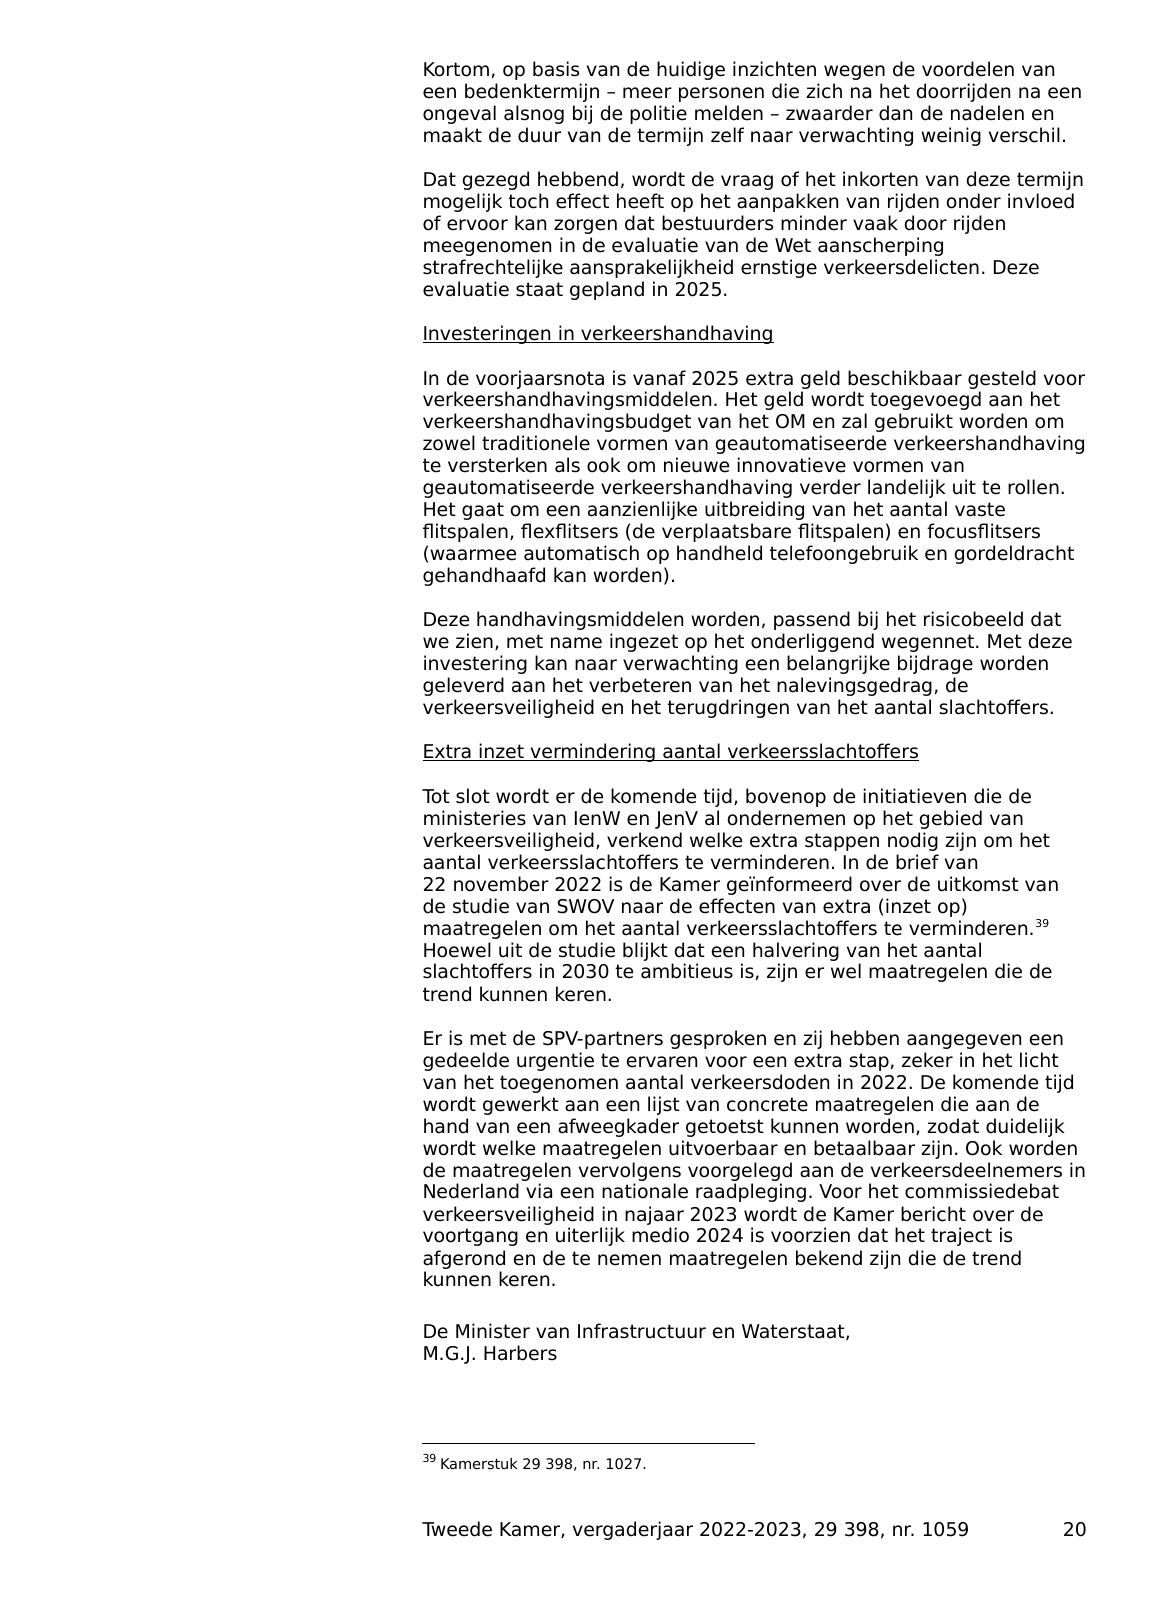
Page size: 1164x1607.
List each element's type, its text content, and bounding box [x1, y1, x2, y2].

subtitle Extra inzet vermindering aantal verkeersslachtoffers [422, 741, 1087, 763]
text De Minister van Infrastructuur en Waterstaat, M.G.J. Harbers [422, 1321, 1087, 1365]
text Dat gezegd hebbend, wordt de vraag of het inkorten van deze termijn mogelijk toch effect heeft op het aanpakken van rijden onder invloed of ervoor kan zorgen dat bestuurders minder vaak door rijden meegenomen in de evaluatie van de Wet aanscherping strafrechtelijke aansprakelijkheid ernstige verkeersdelicten. Deze evaluatie staat gepland in 2025. [422, 169, 1087, 301]
text Tot slot wordt er de komende tijd, bovenop de initiatieven die de ministeries van IenW en JenV al ondernemen op het gebied van verkeersveiligheid, verkend welke extra stappen nodig zijn om het aantal verkeersslachtoffers te verminderen. In de brief van 22 november 2022 is de Kamer geïnformeerd over de uitkomst van de studie van SWOV naar de effecten van extra (inzet op) maatregelen om het aantal verkeersslachtoffers te verminderen. Hoewel uit de studie blijkt dat een halvering van het aantal slachtoffers in 2030 te ambitieus is, zijn er wel maatregelen die de trend kunnen keren. [422, 786, 1087, 1005]
text Kortom, op basis van de huidige inzichten wegen de voordelen van een bedenktermijn – meer personen die zich na het doorrijden na een ongeval alsnog bij de politie melden – zwaarder dan de nadelen en maakt de duur van de termijn zelf naar verwachting weinig verschil. [422, 59, 1087, 147]
subtitle Investeringen in verkeershandhaving [422, 323, 1087, 345]
text Er is met de SPV-partners gesproken en zij hebben aangegeven een gedeelde urgentie te ervaren voor een extra stap, zeker in het licht van het toegenomen aantal verkeersdoden in 2022. De komende tijd wordt gewerkt aan een lijst van concrete maatregelen die aan de hand van een afweegkader getoetst kunnen worden, zodat duidelijk wordt welke maatregelen uitvoerbaar en betaalbaar zijn. Ook worden de maatregelen vervolgens voorgelegd aan de verkeersdeelnemers in Nederland via een nationale raadpleging. Voor het commissiedebat verkeersveiligheid in najaar 2023 wordt de Kamer bericht over de voortgang en uiterlijk medio 2024 is voorzien dat het traject is afgerond en de te nemen maatregelen bekend zijn die de trend kunnen keren. [422, 1028, 1087, 1291]
text In de voorjaarsnota is vanaf 2025 extra geld beschikbaar gesteld voor verkeershandhavingsmiddelen. Het geld wordt toegevoegd aan het verkeershandhavingsbudget van het OM en zal gebruikt worden om zowel traditionele vormen van geautomatiseerde verkeershandhaving te versterken als ook om nieuwe innovatieve vormen van geautomatiseerde verkeershandhaving verder landelijk uit te rollen. Het gaat om een aanzienlijke uitbreiding van het aantal vaste flitspalen, flexflitsers (de verplaatsbare flitspalen) en focusflitsers (waarmee automatisch op handheld telefoongebruik en gordeldracht gehandhaafd kan worden). [422, 367, 1087, 587]
text Kamerstuk 29 398, nr. 1027. [422, 1452, 1087, 1474]
text Deze handhavingsmiddelen worden, passend bij het risicobeeld dat we zien, met name ingezet op het onderliggend wegennet. Met deze investering kan naar verwachting een belangrijke bijdrage worden geleverd aan het verbeteren van het nalevingsgedrag, de verkeersveiligheid en het terugdringen van het aantal slachtoffers. [422, 609, 1087, 719]
